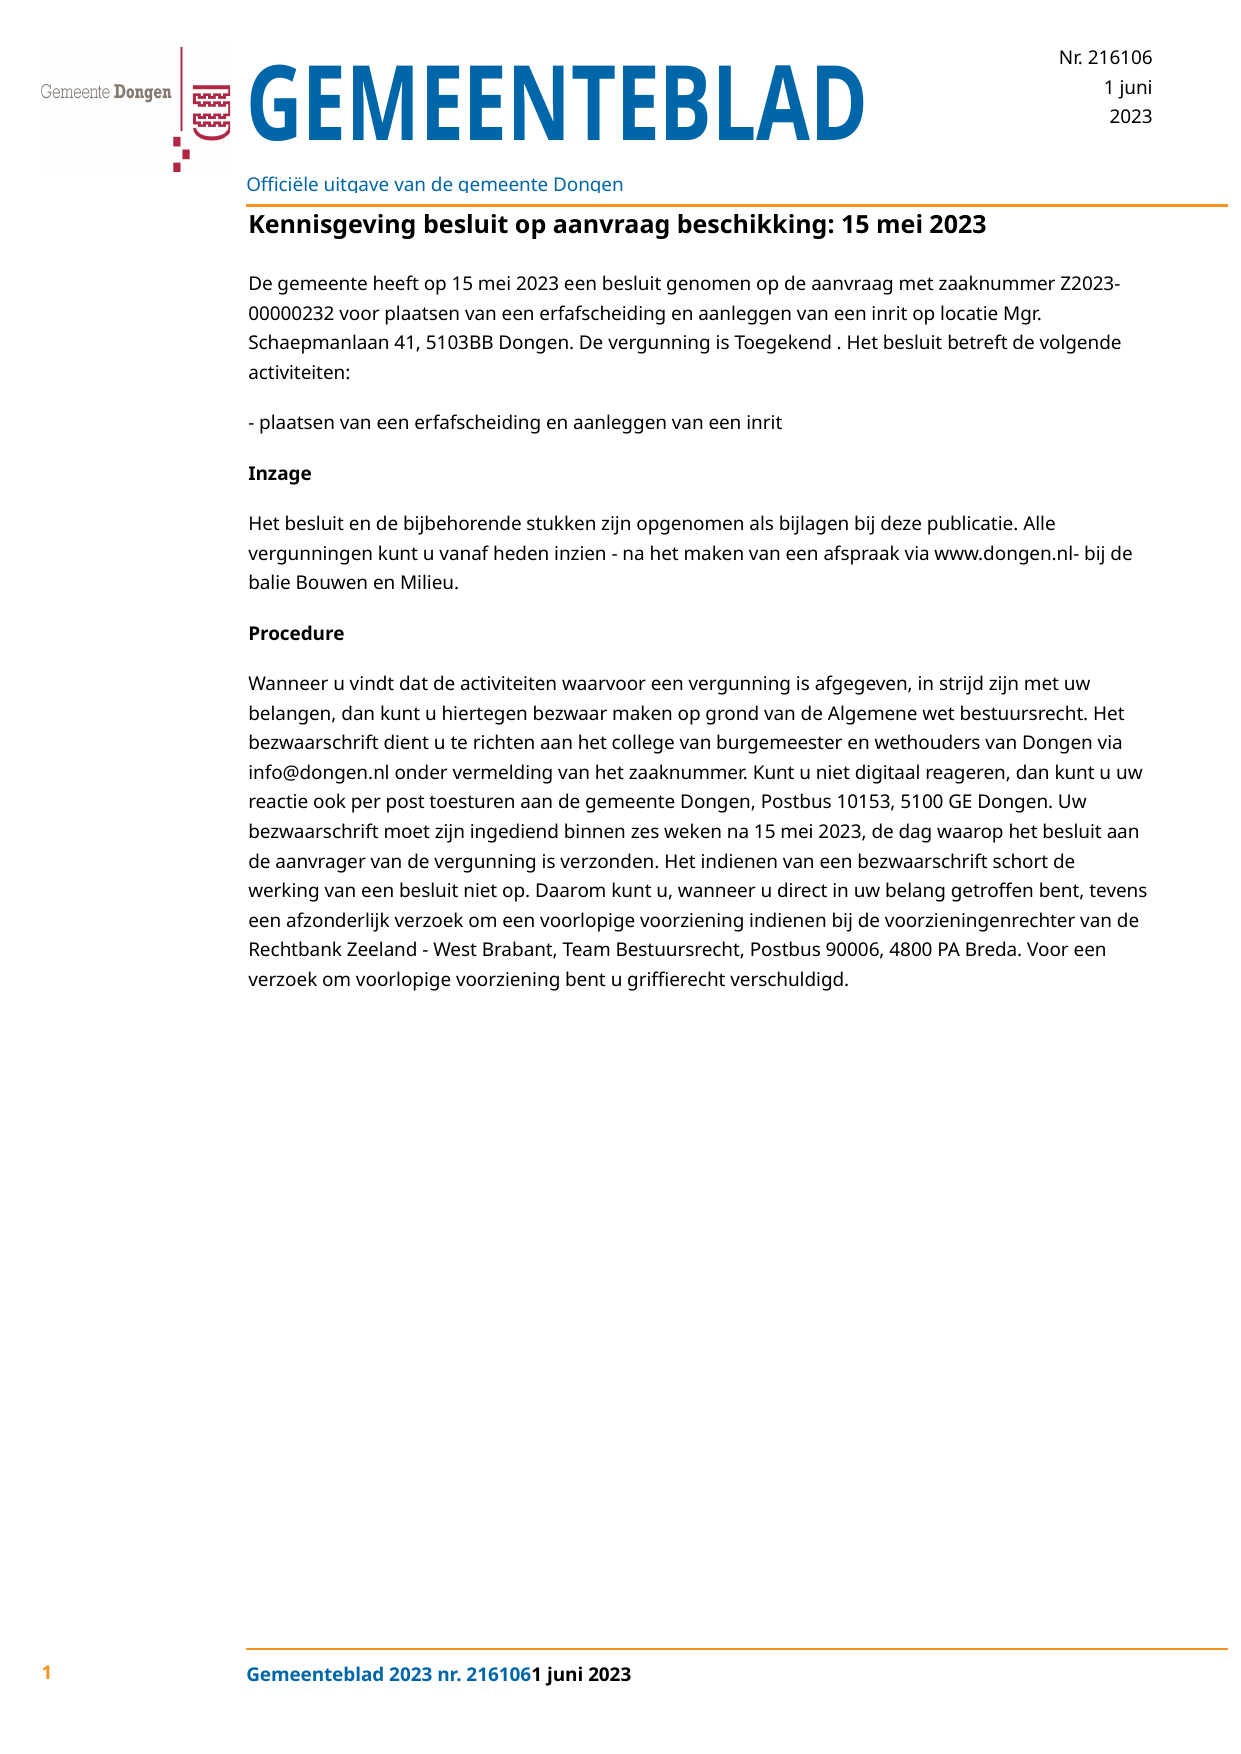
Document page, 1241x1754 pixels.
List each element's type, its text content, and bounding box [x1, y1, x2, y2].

text Kennisgeving besluit op aanvraag beschikking: 15 mei 2023 [248, 207, 1152, 241]
text Het besluit en de bijbehorende stukken zijn opgenomen als bijlagen bij deze publicatie. Alle vergunningen kunt u vanaf heden inzien - na het maken van een afspraak via www.dongen.nl- bij de balie Bouwen en Milieu. [248, 510, 1152, 595]
text - plaatsen van een erfafscheiding en aanleggen van een inrit [248, 409, 1152, 435]
text De gemeente heeft op 15 mei 2023 een besluit genomen op de aanvraag met zaaknummer Z2023-00000232 voor plaatsen van een erfafscheiding en aanleggen van een inrit op locatie Mgr. Schaepmanlaan 41, 5103BB Dongen. De vergunning is Toegekend . Het besluit betreft de volgende activiteiten: [248, 270, 1152, 385]
text Inzage [248, 460, 1152, 486]
text Procedure [248, 620, 1152, 646]
picture [41, 47, 231, 172]
text Wanneer u vindt dat de activiteiten waarvoor een vergunning is afgegeven, in strijd zijn met uw belangen, dan kunt u hiertegen bezwaar maken op grond van de Algemene wet bestuursrecht. Het bezwaarschrift dient u te richten aan het college van burgemeester en wethouders van Dongen via info@dongen.nl onder vermelding van het zaaknummer. Kunt u niet digitaal reageren, dan kunt u uw reactie ook per post toesturen aan de gemeente Dongen, Postbus 10153, 5100 GE Dongen. Uw bezwaarschrift moet zijn ingediend binnen zes weken na 15 mei 2023, de dag waarop het besluit aan de aanvrager van de vergunning is verzonden. Het indienen van een bezwaarschrift schort de werking van een besluit niet op. Daarom kunt u, wanneer u direct in uw belang getroffen bent, tevens een afzonderlijk verzoek om een voorlopige voorziening indienen bij de voorzieningenrechter van de Rechtbank Zeeland - West Brabant, Team Bestuursrecht, Postbus 90006, 4800 PA Breda. Voor een verzoek om voorlopige voorziening bent u griffierecht verschuldigd. [248, 670, 1152, 992]
